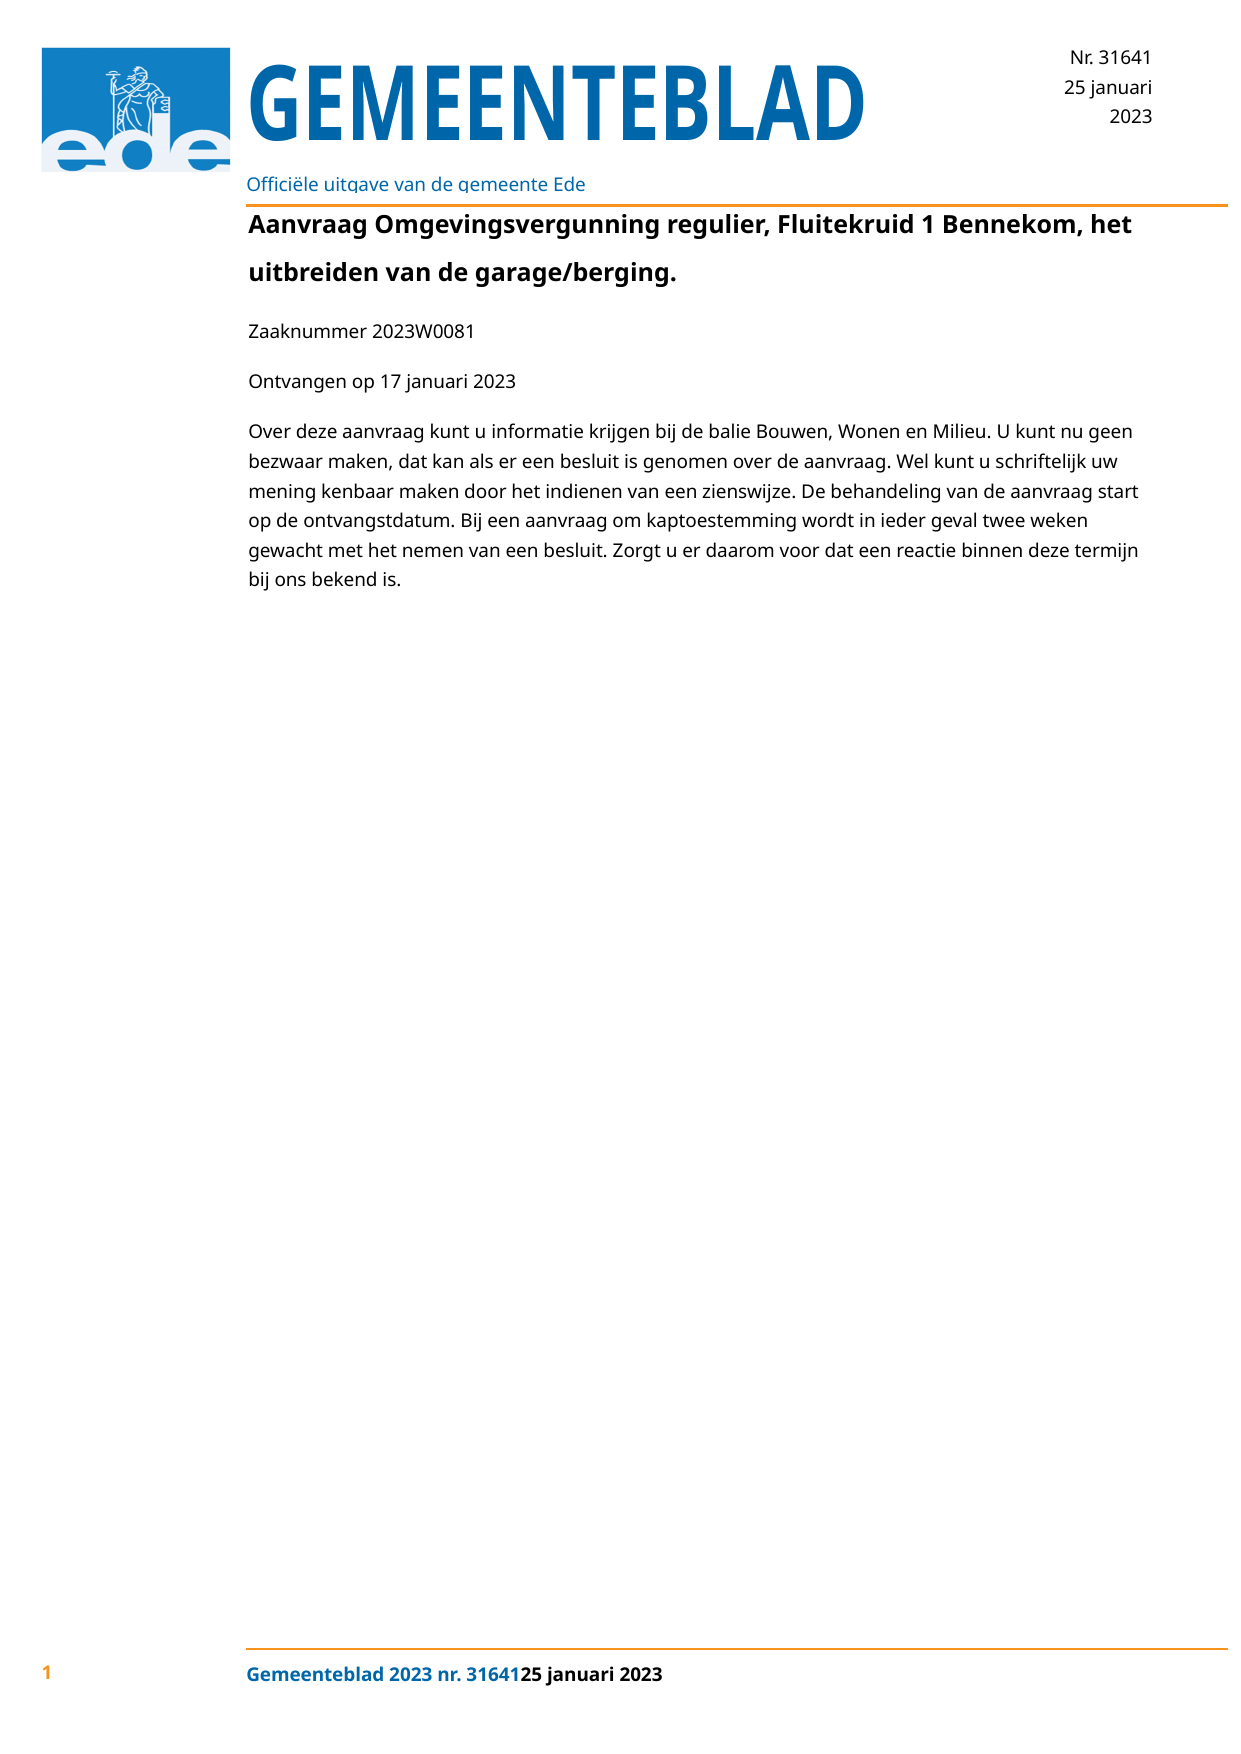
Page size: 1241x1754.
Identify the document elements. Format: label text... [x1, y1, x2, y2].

text Zaaknummer 2023W0081 [248, 318, 1152, 344]
text Aanvraag Omgevingsvergunning regulier, Fluitekruid 1 Bennekom, het uitbreiden van de garage/berging. [248, 207, 1152, 288]
text Ontvangen op 17 januari 2023 [248, 368, 1152, 394]
picture [41, 47, 231, 172]
text Over deze aanvraag kunt u informatie krijgen bij de balie Bouwen, Wonen en Milieu. U kunt nu geen bezwaar maken, dat kan als er een besluit is genomen over de aanvraag. Wel kunt u schriftelijk uw mening kenbaar maken door het indienen van een zienswijze. De behandeling van de aanvraag start op de ontvangstdatum. Bij een aanvraag om kaptoestemming wordt in ieder geval twee weken gewacht met het nemen van een besluit. Zorgt u er daarom voor dat een reactie binnen deze termijn bij ons bekend is. [248, 419, 1152, 592]
